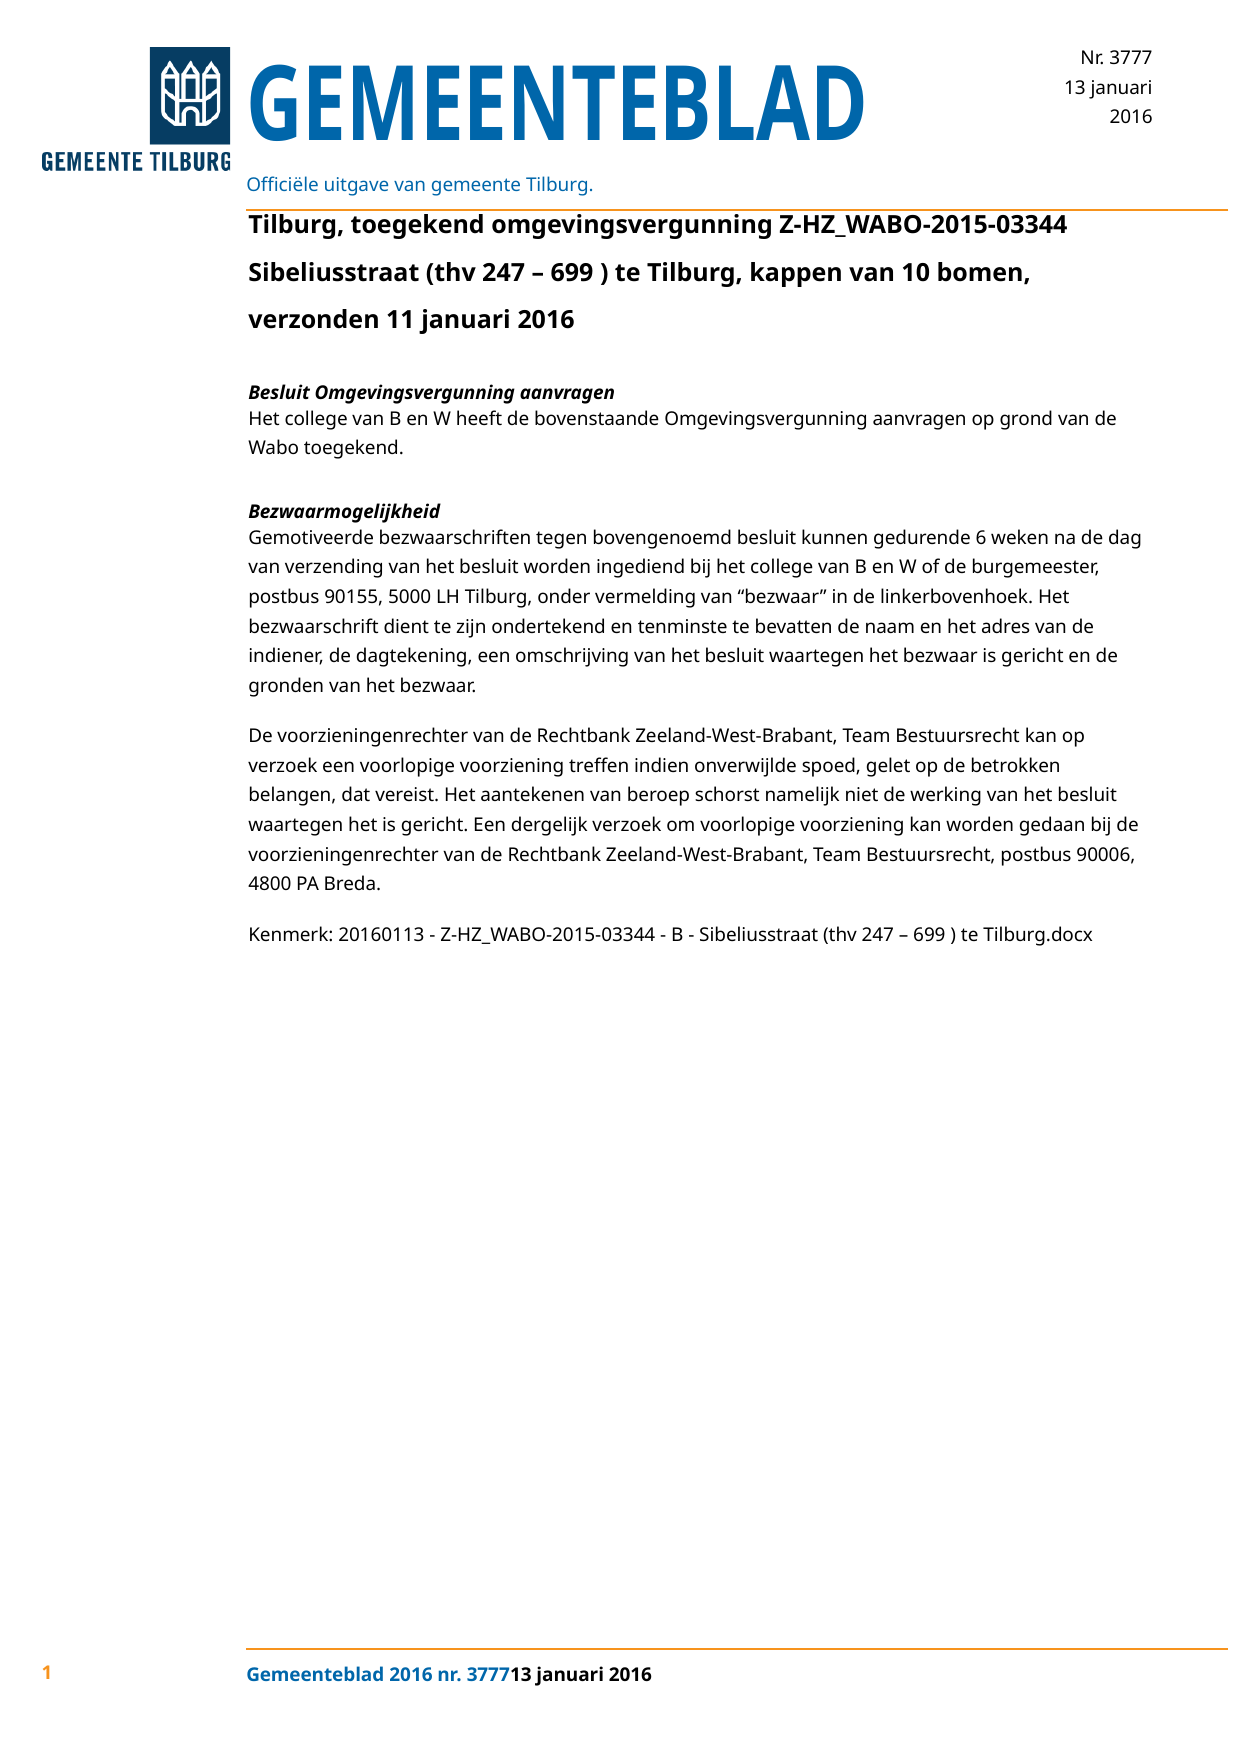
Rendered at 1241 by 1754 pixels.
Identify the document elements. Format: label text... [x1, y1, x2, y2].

picture [41, 47, 231, 172]
text De voorzieningenrechter van de Rechtbank Zeeland-West-Brabant, Team Bestuursrecht kan op verzoek een voorlopige voorziening treffen indien onverwijlde spoed, gelet op de betrokken belangen, dat vereist. Het aantekenen van beroep schorst namelijk niet de werking van het besluit waartegen het is gericht. Een dergelijk verzoek om voorlopige voorziening kan worden gedaan bij de voorzieningenrechter van de Rechtbank Zeeland-West-Brabant, Team Bestuursrecht, postbus 90006, 4800 PA Breda. [248, 722, 1152, 896]
text Het college van B en W heeft de bovenstaande Omgevingsvergunning aanvragen op grond van de Wabo toegekend. [248, 405, 1152, 460]
text Gemotiveerde bezwaarschriften tegen bovengenoemd besluit kunnen gedurende 6 weken na de dag van verzending van het besluit worden ingediend bij het college van B en W of de burgemeester, postbus 90155, 5000 LH Tilburg, onder vermelding van “bezwaar” in de linkerbovenhoek. Het bezwaarschrift dient te zijn ondertekend en tenminste te bevatten de naam en het adres van de indiener, de dagtekening, een omschrijving van het besluit waartegen het bezwaar is gericht en de gronden van het bezwaar. [248, 524, 1152, 698]
text Bezwaarmogelijkheid [248, 498, 1152, 524]
text Tilburg, toegekend omgevingsvergunning Z-HZ_WABO-2015-03344 Sibeliusstraat (thv 247 – 699 ) te Tilburg, kappen van 10 bomen, verzonden 11 januari 2016 [248, 211, 1152, 336]
text Kenmerk: 20160113 - Z-HZ_WABO-2015-03344 - B - Sibeliusstraat (thv 247 – 699 ) te Tilburg.docx [248, 921, 1152, 946]
text Besluit Omgevingsvergunning aanvragen [248, 379, 1152, 405]
